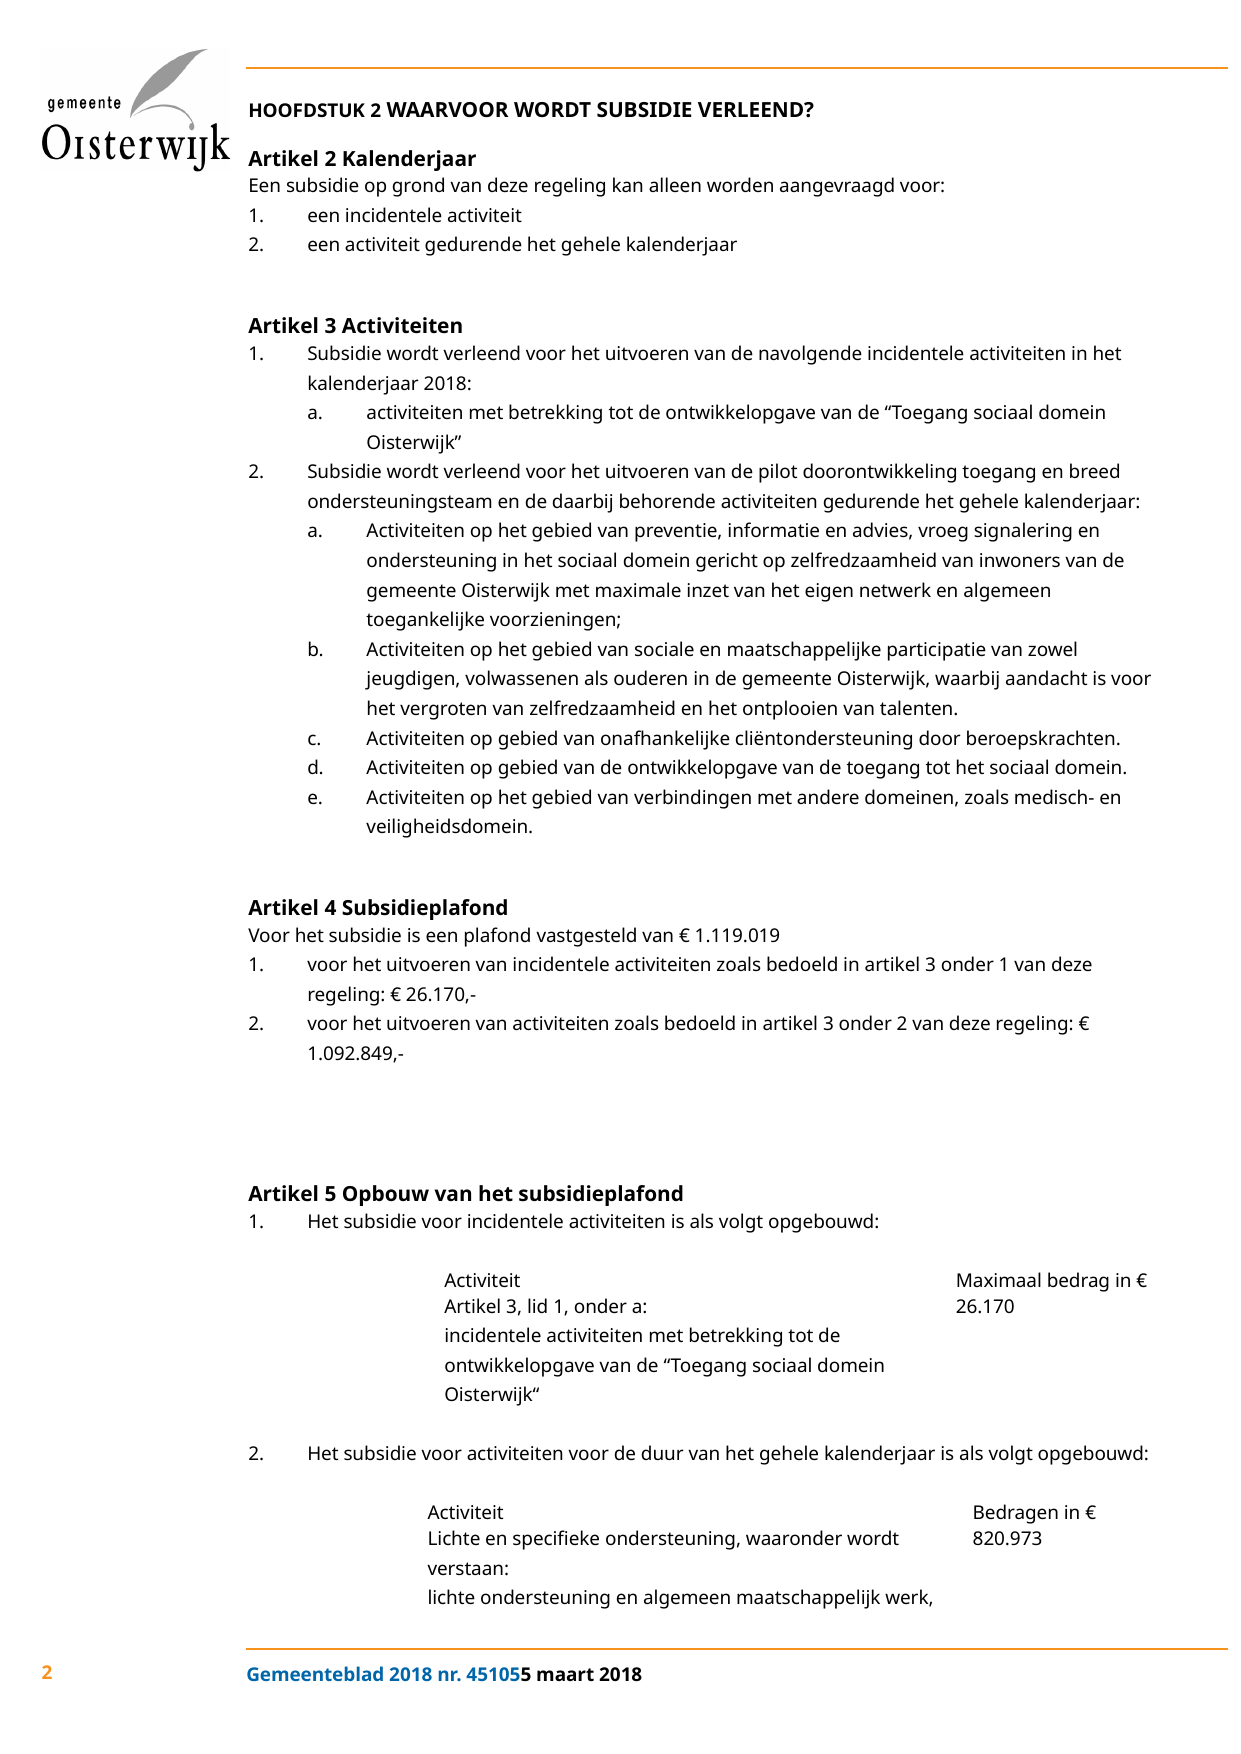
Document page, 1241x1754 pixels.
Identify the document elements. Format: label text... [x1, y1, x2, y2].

list Het subsidie voor activiteiten voor de duur van het gehele kalenderjaar is als volgt opgebouwd: [248, 1440, 1152, 1466]
table_header [248, 1499, 427, 1525]
table_header [248, 1267, 444, 1293]
list activiteiten met betrekking tot de ontwikkelopgave van de “Toegang sociaal domein Oisterwijk” [307, 399, 1152, 454]
text Artikel 4 Subsidieplafond [248, 893, 1152, 922]
table_cell 26.170 [956, 1293, 1152, 1407]
text Een subsidie op grond van deze regeling kan alleen worden aangevraagd voor: [248, 172, 1152, 198]
list Subsidie wordt verleend voor het uitvoeren van de pilot doorontwikkeling toegang en breed ondersteuningsteam en de daarbij behorende activiteiten gedurende het gehele kalenderjaar: [248, 458, 1152, 514]
table_header Activiteit [427, 1499, 972, 1525]
table_header Maximaal bedrag in € [956, 1267, 1152, 1293]
list voor het uitvoeren van activiteiten zoals bedoeld in artikel 3 onder 2 van deze regeling: € 1.092.849,- [248, 1011, 1152, 1066]
text Artikel 2 Kalenderjaar [248, 144, 1152, 172]
list Activiteiten op het gebied van preventie, informatie en advies, vroeg signalering en ondersteuning in het sociaal domein gericht op zelfredzaamheid van inwoners van de gemeente Oisterwijk met maximale inzet van het eigen netwerk en algemeen toegankelijke voorzieningen; [307, 518, 1152, 632]
table_cell Lichte en specifieke ondersteuning, waaronder wordt verstaan: lichte ondersteuning en algemeen maatschappelijk werk, [427, 1525, 972, 1610]
table_cell Artikel 3, lid 1, onder a: incidentele activiteiten met betrekking tot de ontwikkelopgave van de “Toegang sociaal domein Oisterwijk“ [444, 1293, 956, 1407]
text Artikel 3 Activiteiten [248, 312, 1152, 340]
list voor het uitvoeren van incidentele activiteiten zoals bedoeld in artikel 3 onder 1 van deze regeling: € 26.170,- [248, 951, 1152, 1007]
table_cell 820.973 [973, 1525, 1152, 1610]
list Activiteiten op gebied van de ontwikkelopgave van de toegang tot het sociaal domein. [307, 754, 1152, 780]
text Voor het subsidie is een plafond vastgesteld van € 1.119.019 [248, 922, 1152, 948]
text Artikel 5 Opbouw van het subsidieplafond [248, 1179, 1152, 1208]
list Subsidie wordt verleend voor het uitvoeren van de navolgende incidentele activiteiten in het kalenderjaar 2018: [248, 340, 1152, 395]
list Activiteiten op gebied van onafhankelijke cliëntondersteuning door beroepskrachten. [307, 725, 1152, 750]
list Activiteiten op het gebied van verbindingen met andere domeinen, zoals medisch- en veiligheidsdomein. [307, 784, 1152, 839]
list een activiteit gedurende het gehele kalenderjaar [248, 232, 1152, 257]
text HOOFDSTUK 2 WAARVOOR WORDT SUBSIDIE VERLEEND? [248, 95, 1152, 123]
list Het subsidie voor incidentele activiteiten is als volgt opgebouwd: [248, 1208, 1152, 1233]
table_header Activiteit [444, 1267, 956, 1293]
list Activiteiten op het gebied van sociale en maatschappelijke participatie van zowel jeugdigen, volwassenen als ouderen in de gemeente Oisterwijk, waarbij aandacht is voor het vergroten van zelfredzaamheid en het ontplooien van talenten. [307, 636, 1152, 721]
list een incidentele activiteit [248, 202, 1152, 228]
table_cell [248, 1293, 444, 1407]
table_cell [248, 1525, 427, 1610]
picture [41, 47, 231, 172]
table_header Bedragen in € [973, 1499, 1152, 1525]
